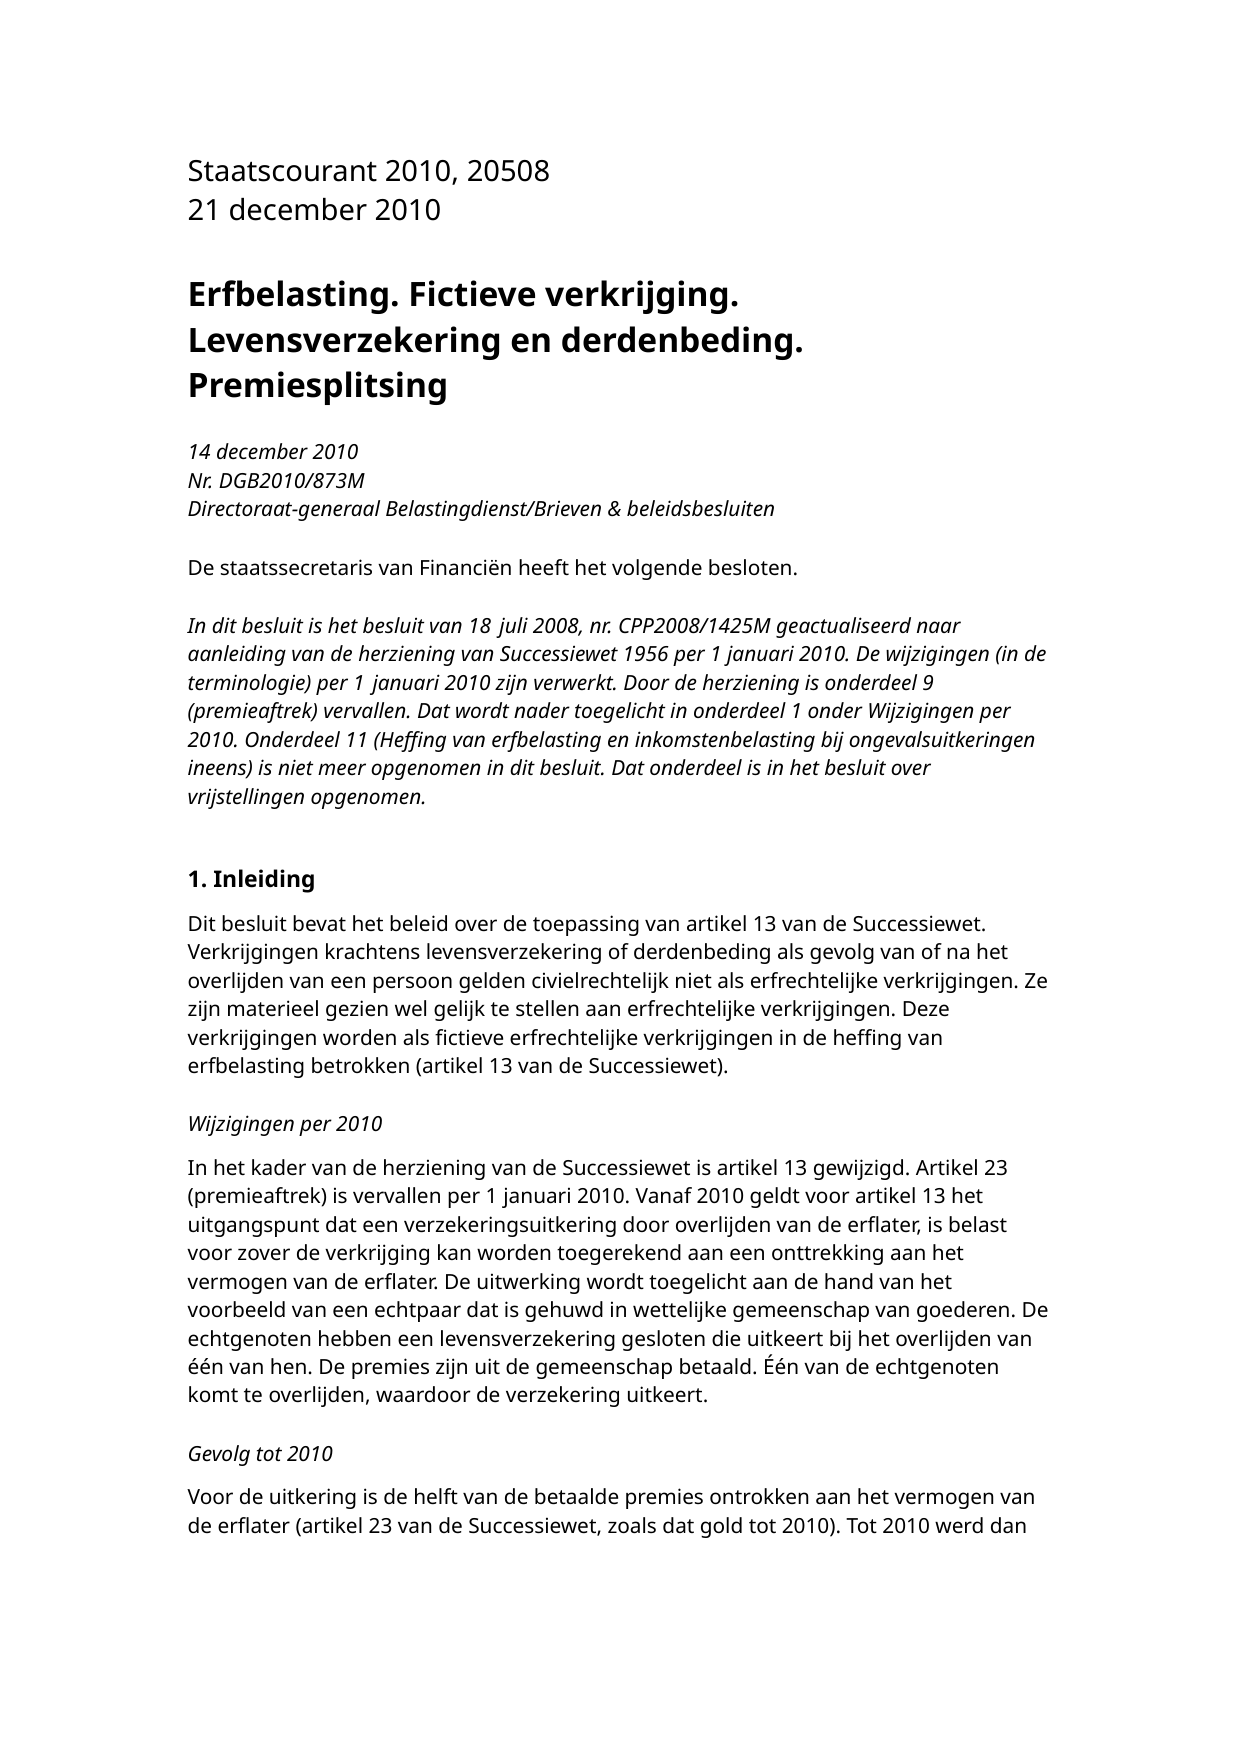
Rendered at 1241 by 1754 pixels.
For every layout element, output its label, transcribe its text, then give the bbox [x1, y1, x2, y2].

text In dit besluit is het besluit van 18 juli 2008, nr. CPP2008/1425M geactualiseerd naar aanleiding van de herziening van Successiewet 1956 per 1 januari 2010. De wijzigingen (in de terminologie) per 1 januari 2010 zijn verwerkt. Door de herziening is onderdeel 9 (premieaftrek) vervallen. Dat wordt nader toegelicht in onderdeel 1 onder Wijzigingen per 2010. Onderdeel 11 (Heffing van erfbelasting en inkomstenbelasting bij ongevalsuitkeringen ineens) is niet meer opgenomen in dit besluit. Dat onderdeel is in het besluit over vrijstellingen opgenomen. [187, 611, 1053, 810]
text Wijzigingen per 2010 [187, 1109, 1053, 1138]
text 14 december 2010 [187, 437, 1053, 466]
text Voor de uitkering is de helft van de betaalde premies ontrokken aan het vermogen van de erflater (artikel 23 van de Successiewet, zoals dat gold tot 2010). Tot 2010 werd dan [187, 1482, 1053, 1539]
text 21 december 2010 [187, 190, 1053, 229]
text De staatssecretaris van Financiën heeft het volgende besloten. [187, 553, 1053, 581]
subtitle 1. Inleiding [187, 863, 1053, 894]
text Staatscourant 2010, 20508 [187, 150, 1053, 190]
text In het kader van de herziening van de Successiewet is artikel 13 gewijzigd. Artikel 23 (premieaftrek) is vervallen per 1 januari 2010. Vanaf 2010 geldt voor artikel 13 het uitgangspunt dat een verzekeringsuitkering door overlijden van de erflater, is belast voor zover de verkrijging kan worden toegerekend aan een onttrekking aan het vermogen van de erflater. De uitwerking wordt toegelicht aan de hand van het voorbeeld van een echtpaar dat is gehuwd in wettelijke gemeenschap van goederen. De echtgenoten hebben een levensverzekering gesloten die uitkeert bij het overlijden van één van hen. De premies zijn uit de gemeenschap betaald. Één van de echtgenoten komt te overlijden, waardoor de verzekering uitkeert. [187, 1153, 1053, 1409]
text Nr. DGB2010/873M [187, 466, 1053, 494]
subtitle Erfbelasting. Fictieve verkrijging. Levensverzekering en derdenbeding. Premiesplitsing [187, 271, 1053, 407]
text Gevolg tot 2010 [187, 1439, 1053, 1467]
text Directoraat-generaal Belastingdienst/Brieven & beleidsbesluiten [187, 494, 1053, 523]
text Dit besluit bevat het beleid over de toepassing van artikel 13 van de Successiewet. Verkrijgingen krachtens levensverzekering of derdenbeding als gevolg van of na het overlijden van een persoon gelden civielrechtelijk niet als erfrechtelijke verkrijgingen. Ze zijn materieel gezien wel gelijk te stellen aan erfrechtelijke verkrijgingen. Deze verkrijgingen worden als fictieve erfrechtelijke verkrijgingen in de heffing van erfbelasting betrokken (artikel 13 van de Successiewet). [187, 909, 1053, 1079]
